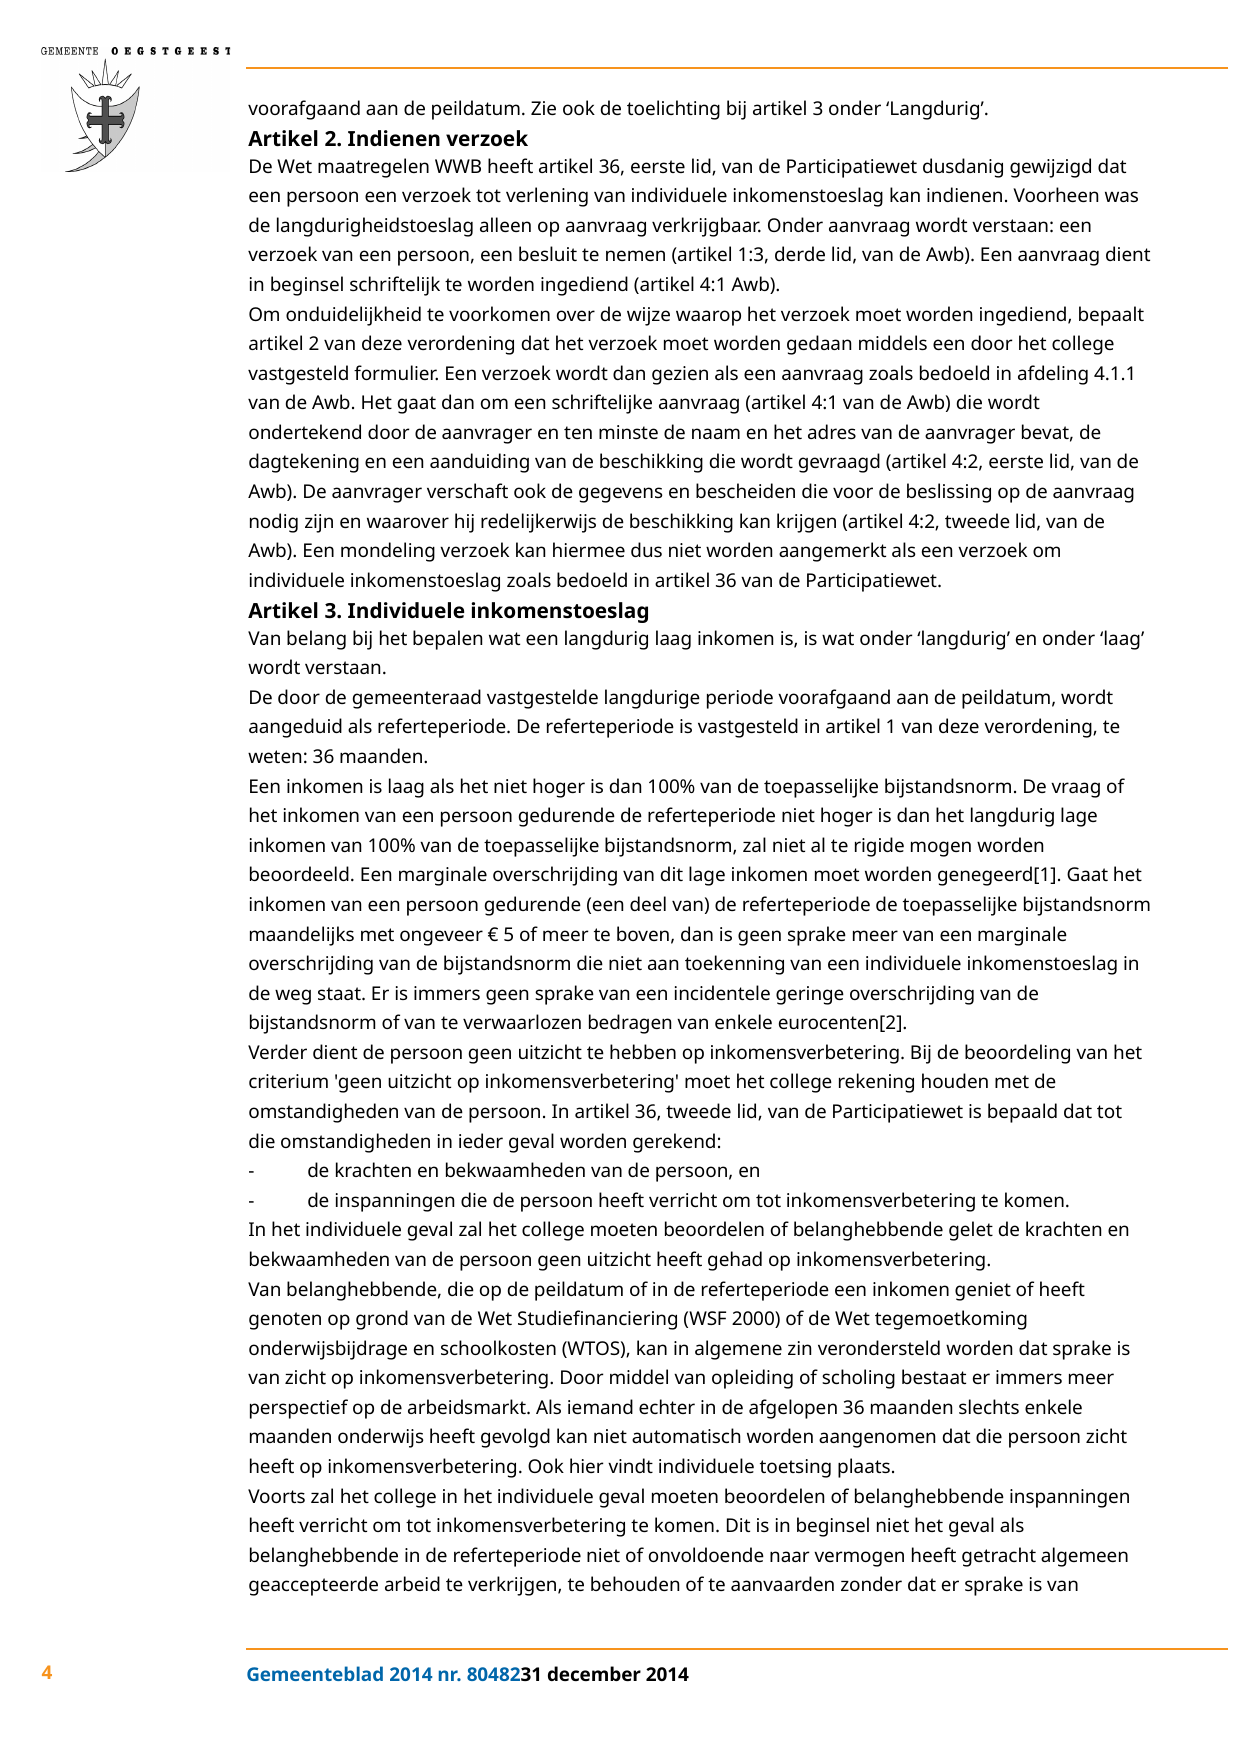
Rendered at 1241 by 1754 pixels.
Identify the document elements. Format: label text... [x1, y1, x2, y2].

list de inspanningen die de persoon heeft verricht om tot inkomensverbetering te komen. [248, 1187, 1152, 1213]
text Om onduidelijkheid te voorkomen over de wijze waarop het verzoek moet worden ingediend, bepaalt artikel 2 van deze verordening dat het verzoek moet worden gedaan middels een door het college vastgesteld formulier. Een verzoek wordt dan gezien als een aanvraag zoals bedoeld in afdeling 4.1.1 van de Awb. Het gaat dan om een schriftelijke aanvraag (artikel 4:1 van de Awb) die wordt ondertekend door de aanvrager en ten minste de naam en het adres van de aanvrager bevat, de dagtekening en een aanduiding van de beschikking die wordt gevraagd (artikel 4:2, eerste lid, van de Awb). De aanvrager verschaft ook de gegevens en bescheiden die voor de beslissing op de aanvraag nodig zijn en waarover hij redelijkerwijs de beschikking kan krijgen (artikel 4:2, tweede lid, van de Awb). Een mondeling verzoek kan hiermee dus niet worden aangemerkt als een verzoek om individuele inkomenstoeslag zoals bedoeld in artikel 36 van de Participatiewet. [248, 301, 1152, 593]
text Van belang bij het bepalen wat een langdurig laag inkomen is, is wat onder ‘langdurig’ en onder ‘laag’ wordt verstaan. [248, 625, 1152, 680]
text De Wet maatregelen WWB heeft artikel 36, eerste lid, van de Participatiewet dusdanig gewijzigd dat een persoon een verzoek tot verlening van individuele inkomenstoeslag kan indienen. Voorheen was de langdurigheidstoeslag alleen op aanvraag verkrijgbaar. Onder aanvraag wordt verstaan: een verzoek van een persoon, een besluit te nemen (artikel 1:3, derde lid, van de Awb). Een aanvraag dient in beginsel schriftelijk te worden ingediend (artikel 4:1 Awb). [248, 153, 1152, 297]
list de krachten en bekwaamheden van de persoon, en [248, 1157, 1152, 1183]
text voorafgaand aan de peildatum. Zie ook de toelichting bij artikel 3 onder ‘Langdurig’. [248, 95, 1152, 121]
text In het individuele geval zal het college moeten beoordelen of belanghebbende gelet de krachten en bekwaamheden van de persoon geen uitzicht heeft gehad op inkomensverbetering. [248, 1217, 1152, 1272]
text Voorts zal het college in het individuele geval moeten beoordelen of belanghebbende inspanningen heeft verricht om tot inkomensverbetering te komen. Dit is in beginsel niet het geval als belanghebbende in de referteperiode niet of onvoldoende naar vermogen heeft getracht algemeen geaccepteerde arbeid te verkrijgen, te behouden of te aanvaarden zonder dat er sprake is van [248, 1483, 1152, 1597]
text Van belanghebbende, die op de peildatum of in de referteperiode een inkomen geniet of heeft genoten op grond van de Wet Studiefinanciering (WSF 2000) of de Wet tegemoetkoming onderwijsbijdrage en schoolkosten (WTOS), kan in algemene zin verondersteld worden dat sprake is van zicht op inkomensverbetering. Door middel van opleiding of scholing bestaat er immers meer perspectief op de arbeidsmarkt. Als iemand echter in de afgelopen 36 maanden slechts enkele maanden onderwijs heeft gevolgd kan niet automatisch worden aangenomen dat die persoon zicht heeft op inkomensverbetering. Ook hier vindt individuele toetsing plaats. [248, 1276, 1152, 1479]
text Artikel 2. Indienen verzoek [248, 124, 1152, 153]
picture [41, 47, 231, 172]
text De door de gemeenteraad vastgestelde langdurige periode voorafgaand aan de peildatum, wordt aangeduid als referteperiode. De referteperiode is vastgesteld in artikel 1 van deze verordening, te weten: 36 maanden. [248, 684, 1152, 769]
text Verder dient de persoon geen uitzicht te hebben op inkomensverbetering. Bij de beoordeling van het criterium 'geen uitzicht op inkomensverbetering' moet het college rekening houden met de omstandigheden van de persoon. In artikel 36, tweede lid, van de Participatiewet is bepaald dat tot die omstandigheden in ieder geval worden gerekend: [248, 1039, 1152, 1154]
text Een inkomen is laag als het niet hoger is dan 100% van de toepasselijke bijstandsnorm. De vraag of het inkomen van een persoon gedurende de referteperiode niet hoger is dan het langdurig lage inkomen van 100% van de toepasselijke bijstandsnorm, zal niet al te rigide mogen worden beoordeeld. Een marginale overschrijding van dit lage inkomen moet worden genegeerd[1]. Gaat het inkomen van een persoon gedurende (een deel van) de referteperiode de toepasselijke bijstandsnorm maandelijks met ongeveer € 5 of meer te boven, dan is geen sprake meer van een marginale overschrijding van de bijstandsnorm die niet aan toekenning van een individuele inkomenstoeslag in de weg staat. Er is immers geen sprake van een incidentele geringe overschrijding van de bijstandsnorm of van te verwaarlozen bedragen van enkele eurocenten[2]. [248, 773, 1152, 1035]
text Artikel 3. Individuele inkomenstoeslag [248, 597, 1152, 625]
